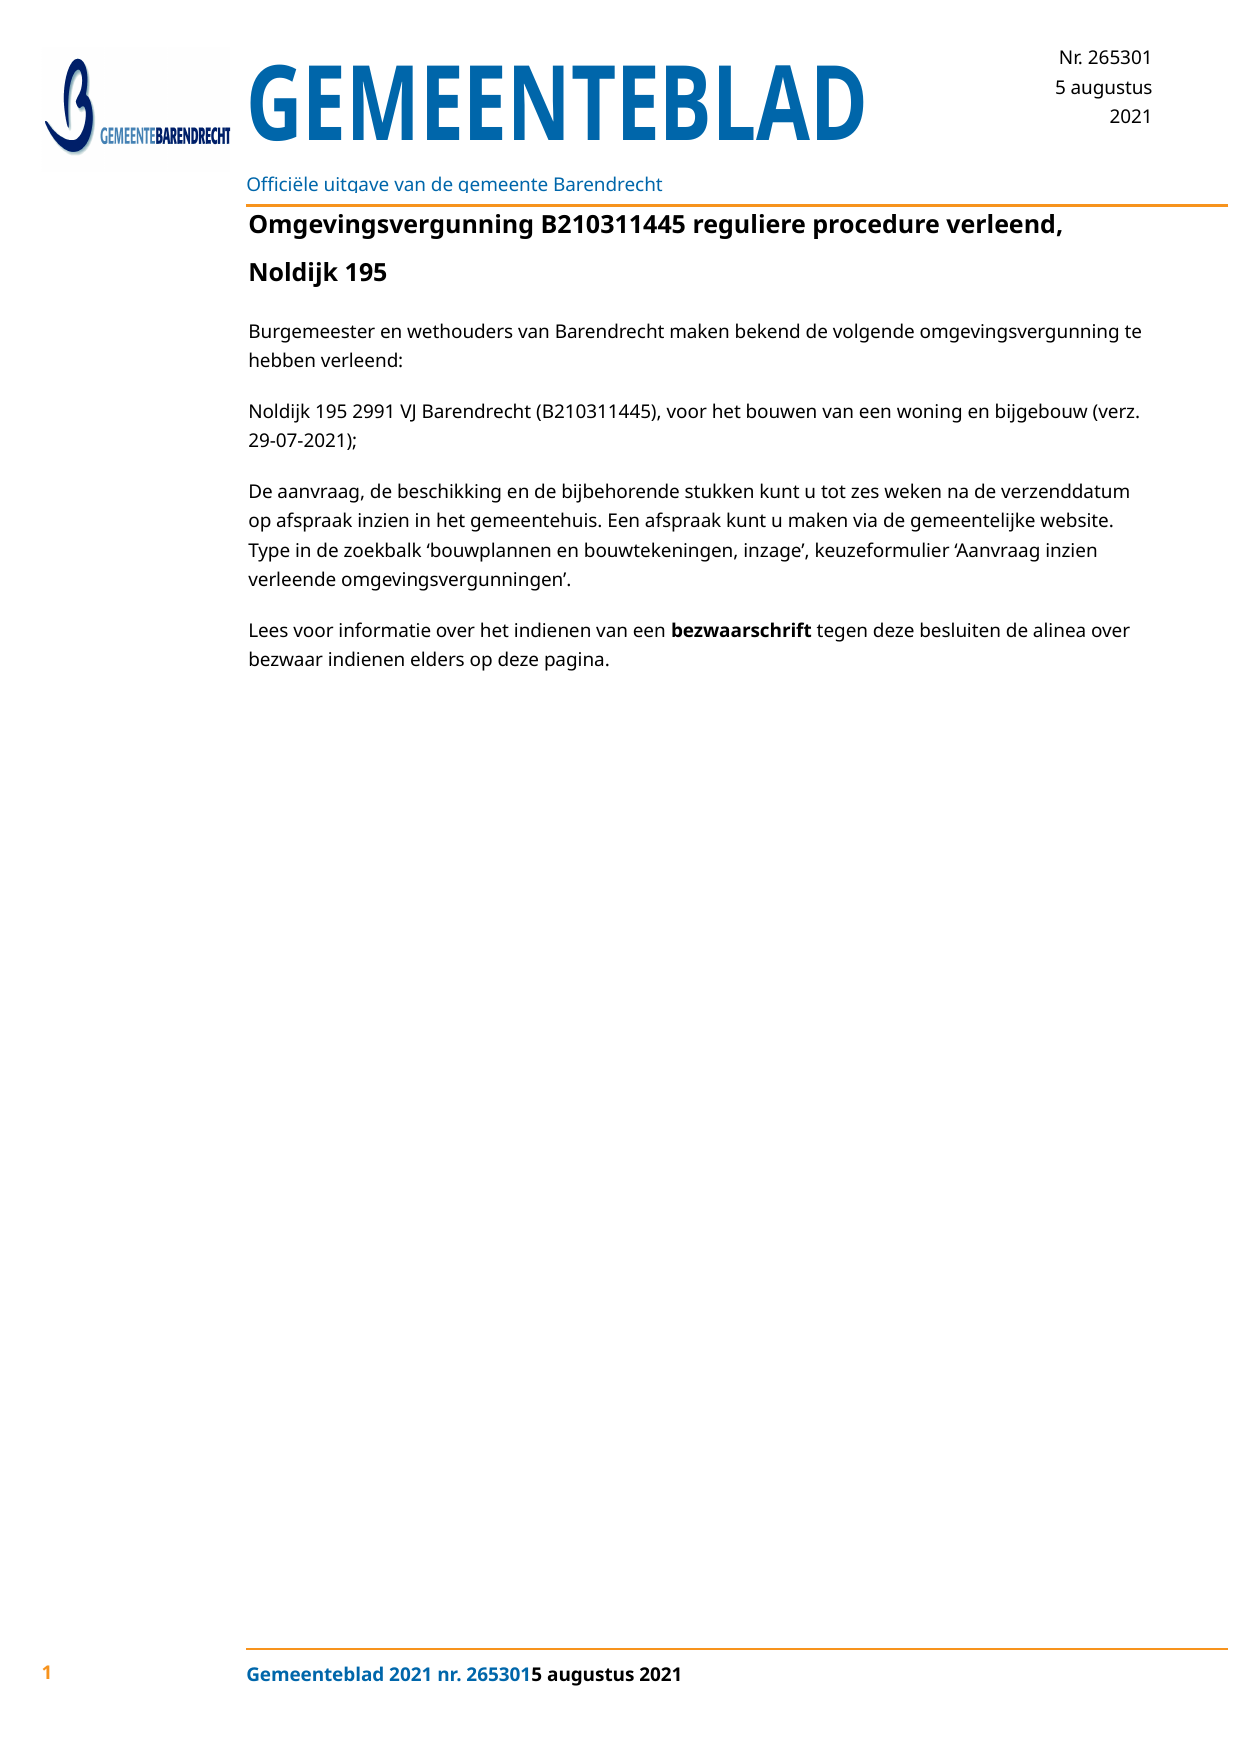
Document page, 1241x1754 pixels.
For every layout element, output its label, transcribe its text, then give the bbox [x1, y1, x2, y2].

text Noldijk 195 2991 VJ Barendrecht (B210311445), voor het bouwen van een woning en bijgebouw (verz. 29-07-2021); [248, 398, 1152, 453]
text Burgemeester en wethouders van Barendrecht maken bekend de volgende omgevingsvergunning te hebben verleend: [248, 318, 1152, 373]
text Lees voor informatie over het indienen van een bezwaarschrift tegen deze besluiten de alinea over bezwaar indienen elders op deze pagina. [248, 617, 1152, 672]
picture [41, 47, 231, 172]
text Omgevingsvergunning B210311445 reguliere procedure verleend, Noldijk 195 [248, 207, 1152, 288]
text De aanvraag, de beschikking en de bijbehorende stukken kunt u tot zes weken na de verzenddatum op afspraak inzien in het gemeentehuis. Een afspraak kunt u maken via de gemeentelijke website. Type in de zoekbalk ‘bouwplannen en bouwtekeningen, inzage’, keuzeformulier ‘Aanvraag inzien verleende omgevingsvergunningen’. [248, 478, 1152, 592]
